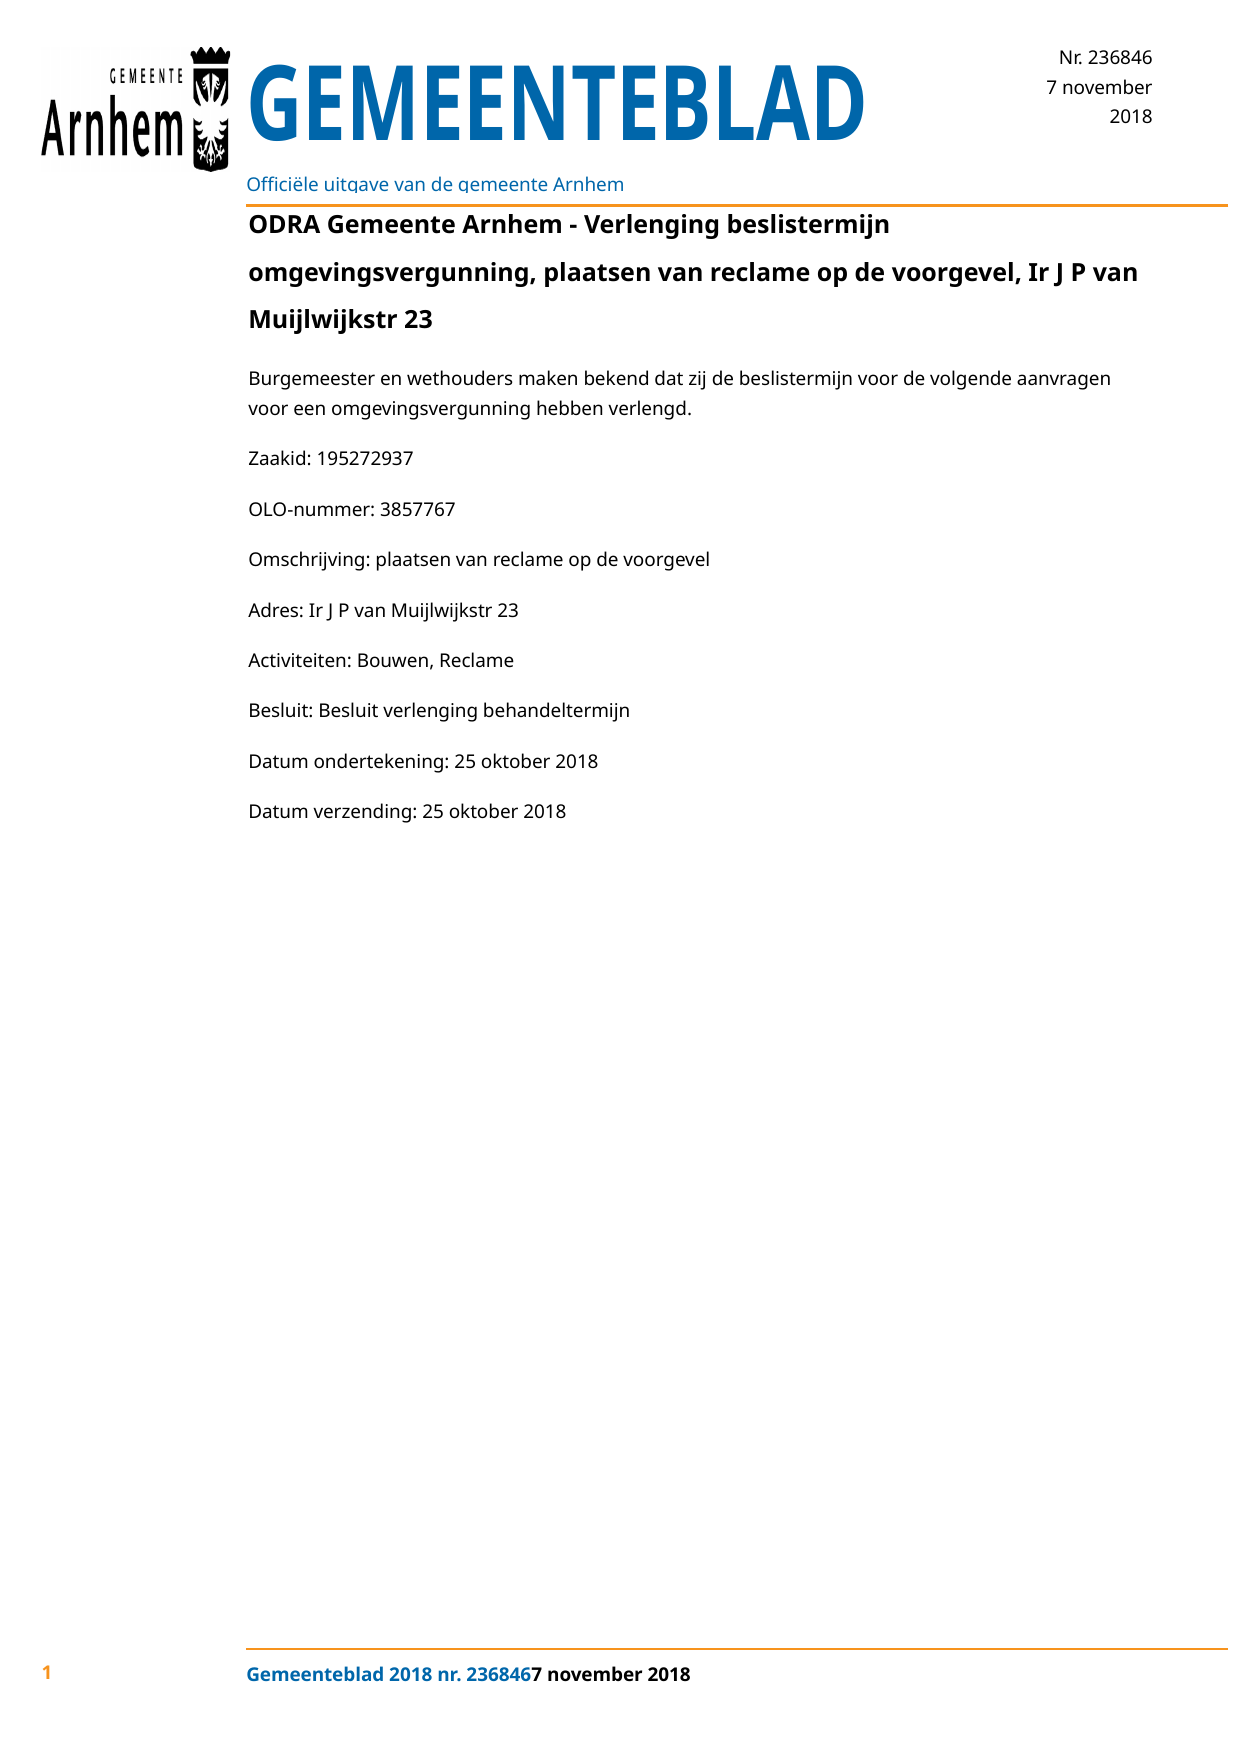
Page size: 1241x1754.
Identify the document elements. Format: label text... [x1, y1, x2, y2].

text ODRA Gemeente Arnhem - Verlenging beslistermijn omgevingsvergunning, plaatsen van reclame op de voorgevel, Ir J P van Muijlwijkstr 23 [248, 207, 1152, 336]
text Datum ondertekening: 25 oktober 2018 [248, 748, 1152, 774]
text Zaakid: 195272937 [248, 446, 1152, 471]
text Besluit: Besluit verlenging behandeltermijn [248, 698, 1152, 723]
text Omschrijving: plaatsen van reclame op de voorgevel [248, 546, 1152, 572]
picture [41, 47, 231, 172]
text Datum verzending: 25 oktober 2018 [248, 798, 1152, 824]
text OLO-nummer: 3857767 [248, 496, 1152, 522]
text Burgemeester en wethouders maken bekend dat zij de beslistermijn voor de volgende aanvragen voor een omgevingsvergunning hebben verlengd. [248, 366, 1152, 421]
text Activiteiten: Bouwen, Reclame [248, 647, 1152, 673]
text Adres: Ir J P van Muijlwijkstr 23 [248, 597, 1152, 622]
